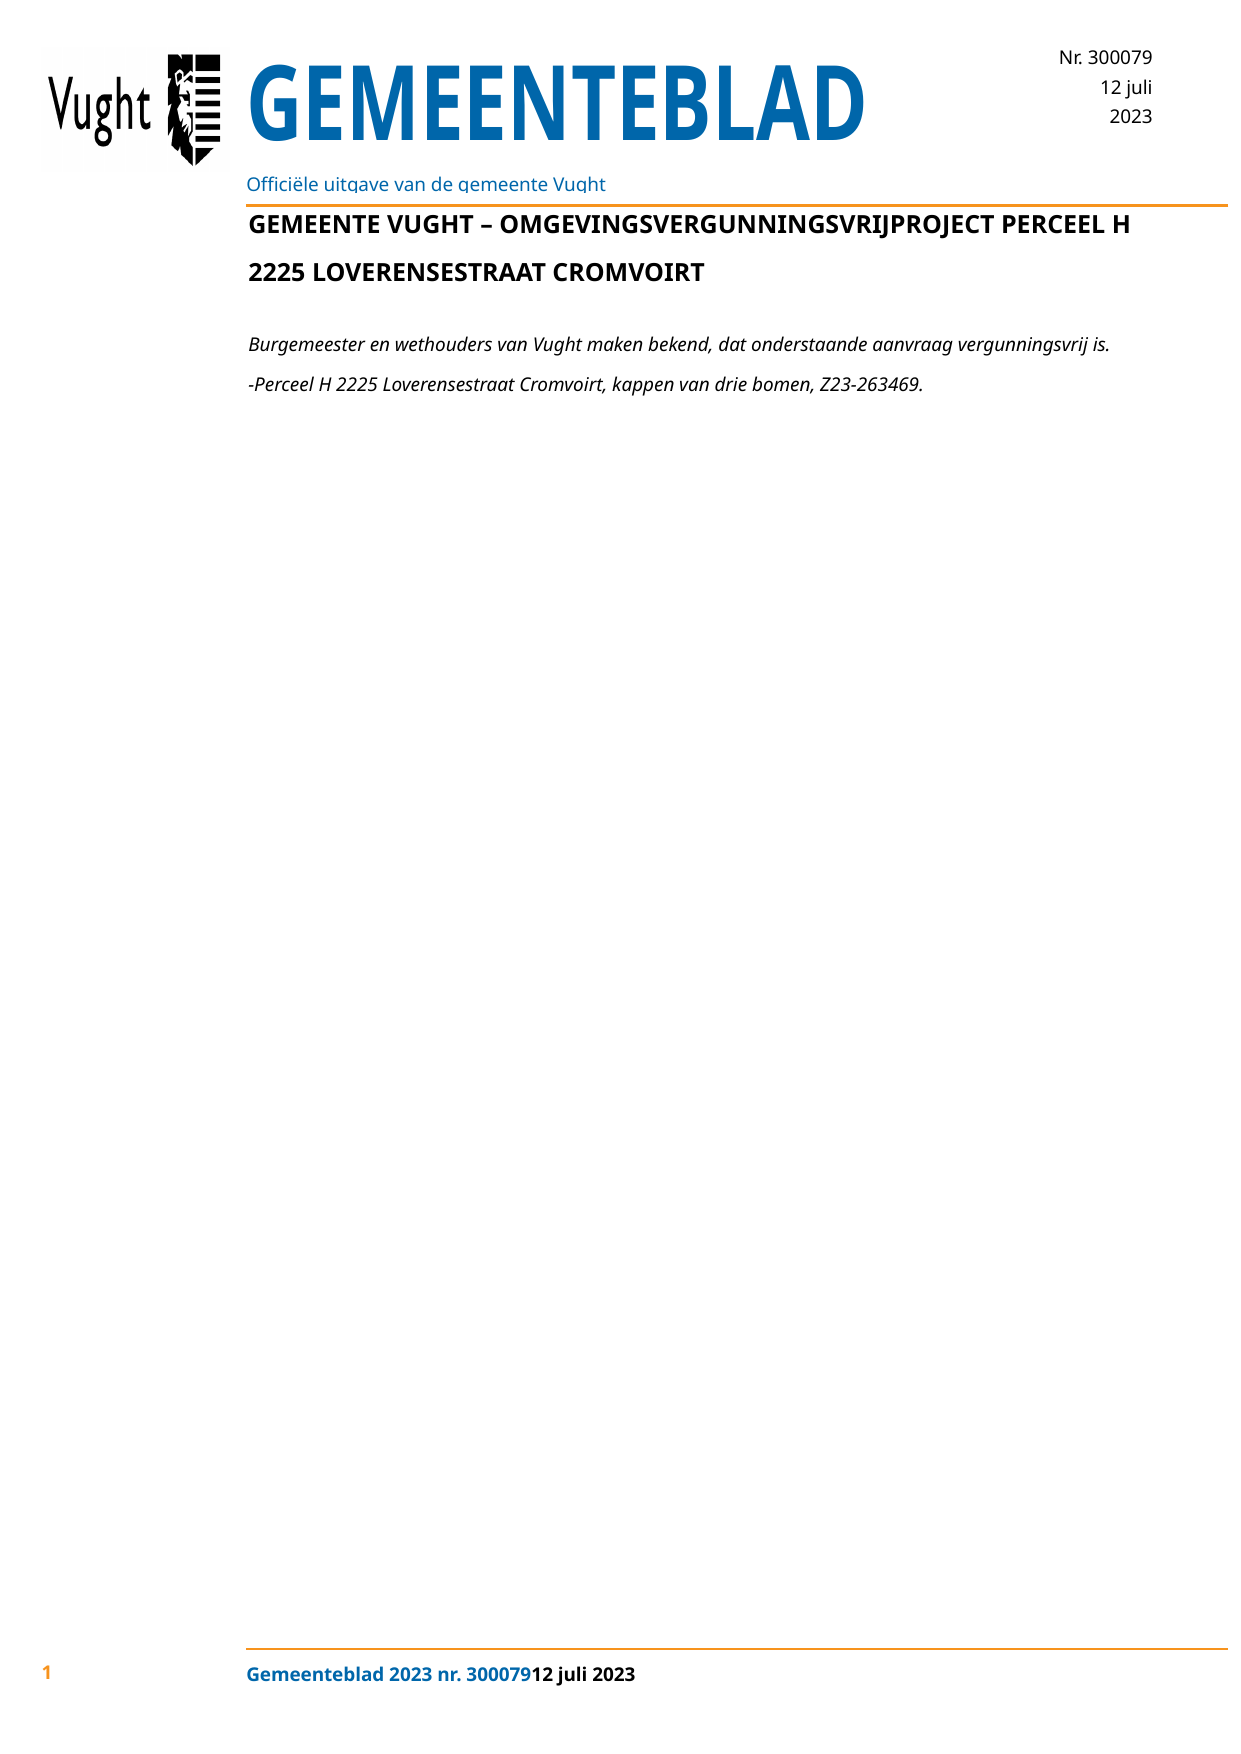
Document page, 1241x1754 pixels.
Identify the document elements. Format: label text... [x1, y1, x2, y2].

picture [41, 47, 231, 172]
text -Perceel H 2225 Loverensestraat Cromvoirt, kappen van drie bomen, Z23-263469. [248, 371, 1152, 396]
text Burgemeester en wethouders van Vught maken bekend, dat onderstaande aanvraag vergunningsvrij is. [248, 331, 1152, 357]
text GEMEENTE VUGHT – OMGEVINGSVERGUNNINGSVRIJPROJECT PERCEEL H 2225 LOVERENSESTRAAT CROMVOIRT [248, 207, 1152, 288]
